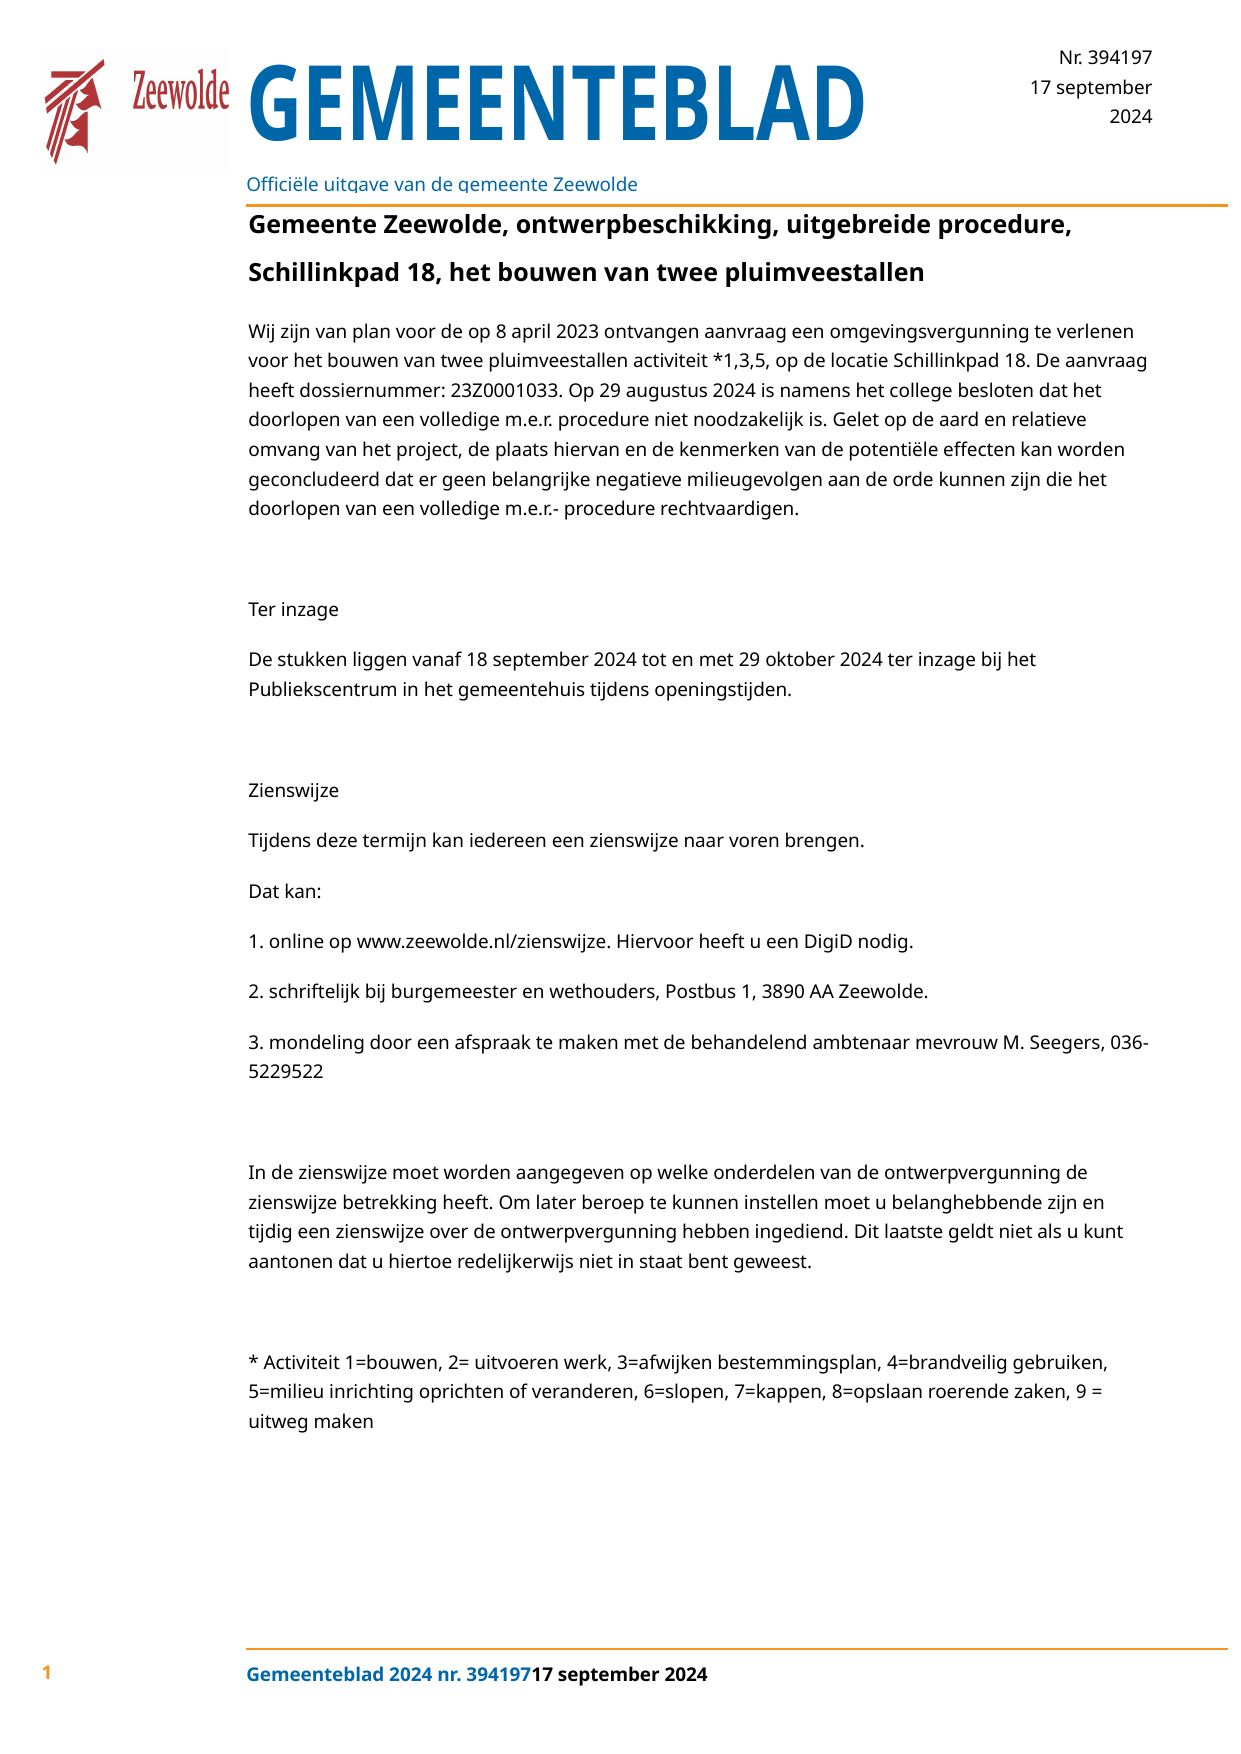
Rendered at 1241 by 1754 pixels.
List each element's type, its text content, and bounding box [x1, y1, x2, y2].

picture [41, 47, 231, 172]
text De stukken liggen vanaf 18 september 2024 tot en met 29 oktober 2024 ter inzage bij het Publiekscentrum in het gemeentehuis tijdens openingstijden. [248, 647, 1152, 702]
text Gemeente Zeewolde, ontwerpbeschikking, uitgebreide procedure, Schillinkpad 18, het bouwen van twee pluimveestallen [248, 207, 1152, 288]
text Dat kan: [248, 878, 1152, 904]
text Zienswijze [248, 777, 1152, 803]
text 2. schriftelijk bij burgemeester en wethouders, Postbus 1, 3890 AA Zeewolde. [248, 979, 1152, 1004]
text Tijdens deze termijn kan iedereen een zienswijze naar voren brengen. [248, 827, 1152, 853]
text * Activiteit 1=bouwen, 2= uitvoeren werk, 3=afwijken bestemmingsplan, 4=brandveilig gebruiken, 5=milieu inrichting oprichten of veranderen, 6=slopen, 7=kappen, 8=opslaan roerende zaken, 9 = uitweg maken [248, 1349, 1152, 1434]
text 1. online op www.zeewolde.nl/zienswijze. Hiervoor heeft u een DigiD nodig. [248, 928, 1152, 954]
text In de zienswijze moet worden aangegeven op welke onderdelen van de ontwerpvergunning de zienswijze betrekking heeft. Om later beroep te kunnen instellen moet u belanghebbende zijn en tijdig een zienswijze over de ontwerpvergunning hebben ingediend. Dit laatste geldt niet als u kunt aantonen dat u hiertoe redelijkerwijs niet in staat bent geweest. [248, 1159, 1152, 1274]
text Wij zijn van plan voor de op 8 april 2023 ontvangen aanvraag een omgevingsvergunning te verlenen voor het bouwen van twee pluimveestallen activiteit *1,3,5, op de locatie Schillinkpad 18. De aanvraag heeft dossiernummer: 23Z0001033. Op 29 augustus 2024 is namens het college besloten dat het doorlopen van een volledige m.e.r. procedure niet noodzakelijk is. Gelet op de aard en relatieve omvang van het project, de plaats hiervan en de kenmerken van de potentiële effecten kan worden geconcludeerd dat er geen belangrijke negatieve milieugevolgen aan de orde kunnen zijn die het doorlopen van een volledige m.e.r.- procedure rechtvaardigen. [248, 318, 1152, 521]
text Ter inzage [248, 596, 1152, 622]
text 3. mondeling door een afspraak te maken met de behandelend ambtenaar mevrouw M. Seegers, 036-5229522 [248, 1029, 1152, 1084]
